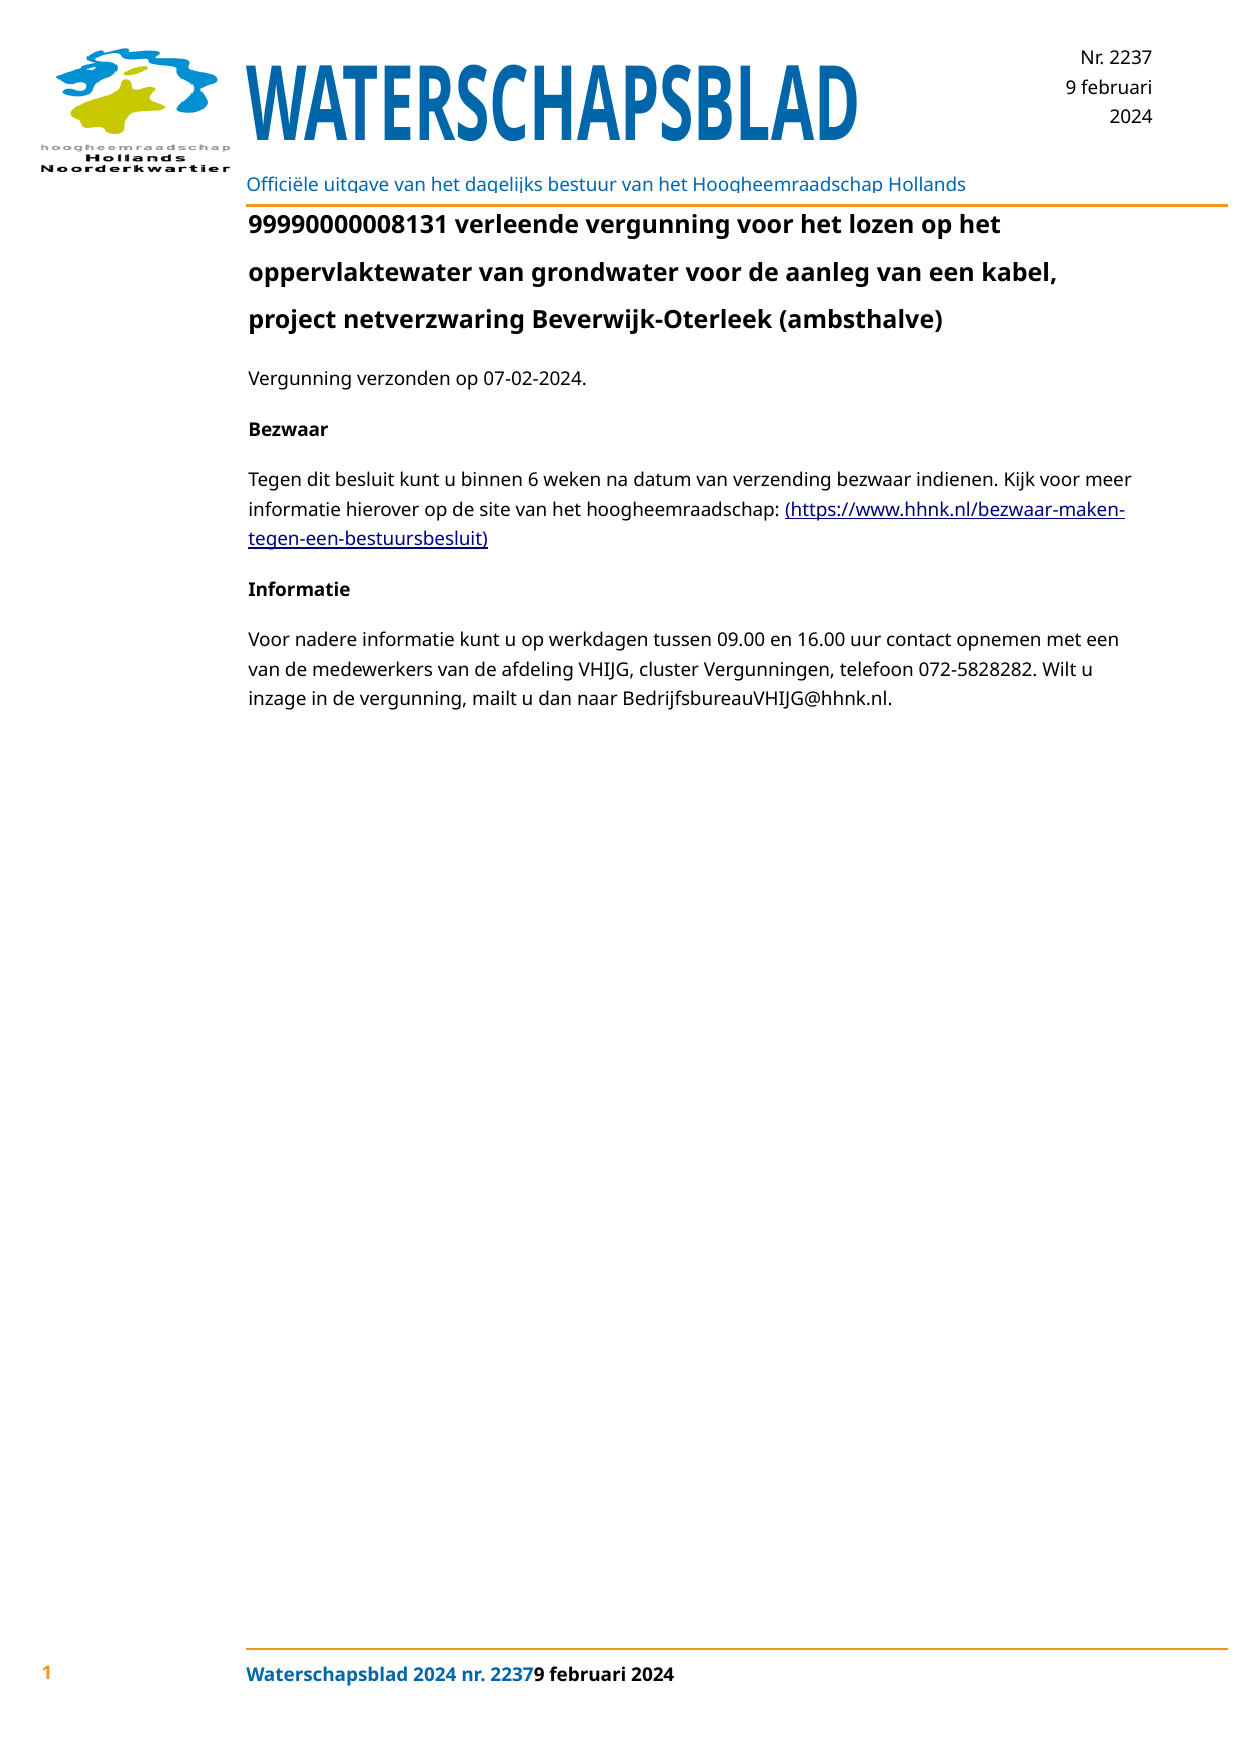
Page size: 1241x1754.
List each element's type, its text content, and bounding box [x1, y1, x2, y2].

picture [41, 47, 231, 172]
text Voor nadere informatie kunt u op werkdagen tussen 09.00 en 16.00 uur contact opnemen met een van de medewerkers van de afdeling VHIJG, cluster Vergunningen, telefoon 072-5828282. Wilt u inzage in de vergunning, mailt u dan naar BedrijfsbureauVHIJG@hhnk.nl. [248, 626, 1152, 711]
text Vergunning verzonden op 07-02-2024. [248, 366, 1152, 391]
text 99990000008131 verleende vergunning voor het lozen op het oppervlaktewater van grondwater voor de aanleg van een kabel, project netverzwaring Beverwijk-Oterleek (ambsthalve) [248, 207, 1152, 336]
text Informatie [248, 576, 1152, 602]
text Tegen dit besluit kunt u binnen 6 weken na datum van verzending bezwaar indienen. Kijk voor meer informatie hierover op de site van het hoogheemraadschap: (https://www.hhnk.nl/bezwaar-maken-tegen-een-bestuursbesluit) [248, 466, 1152, 551]
text Bezwaar [248, 416, 1152, 442]
